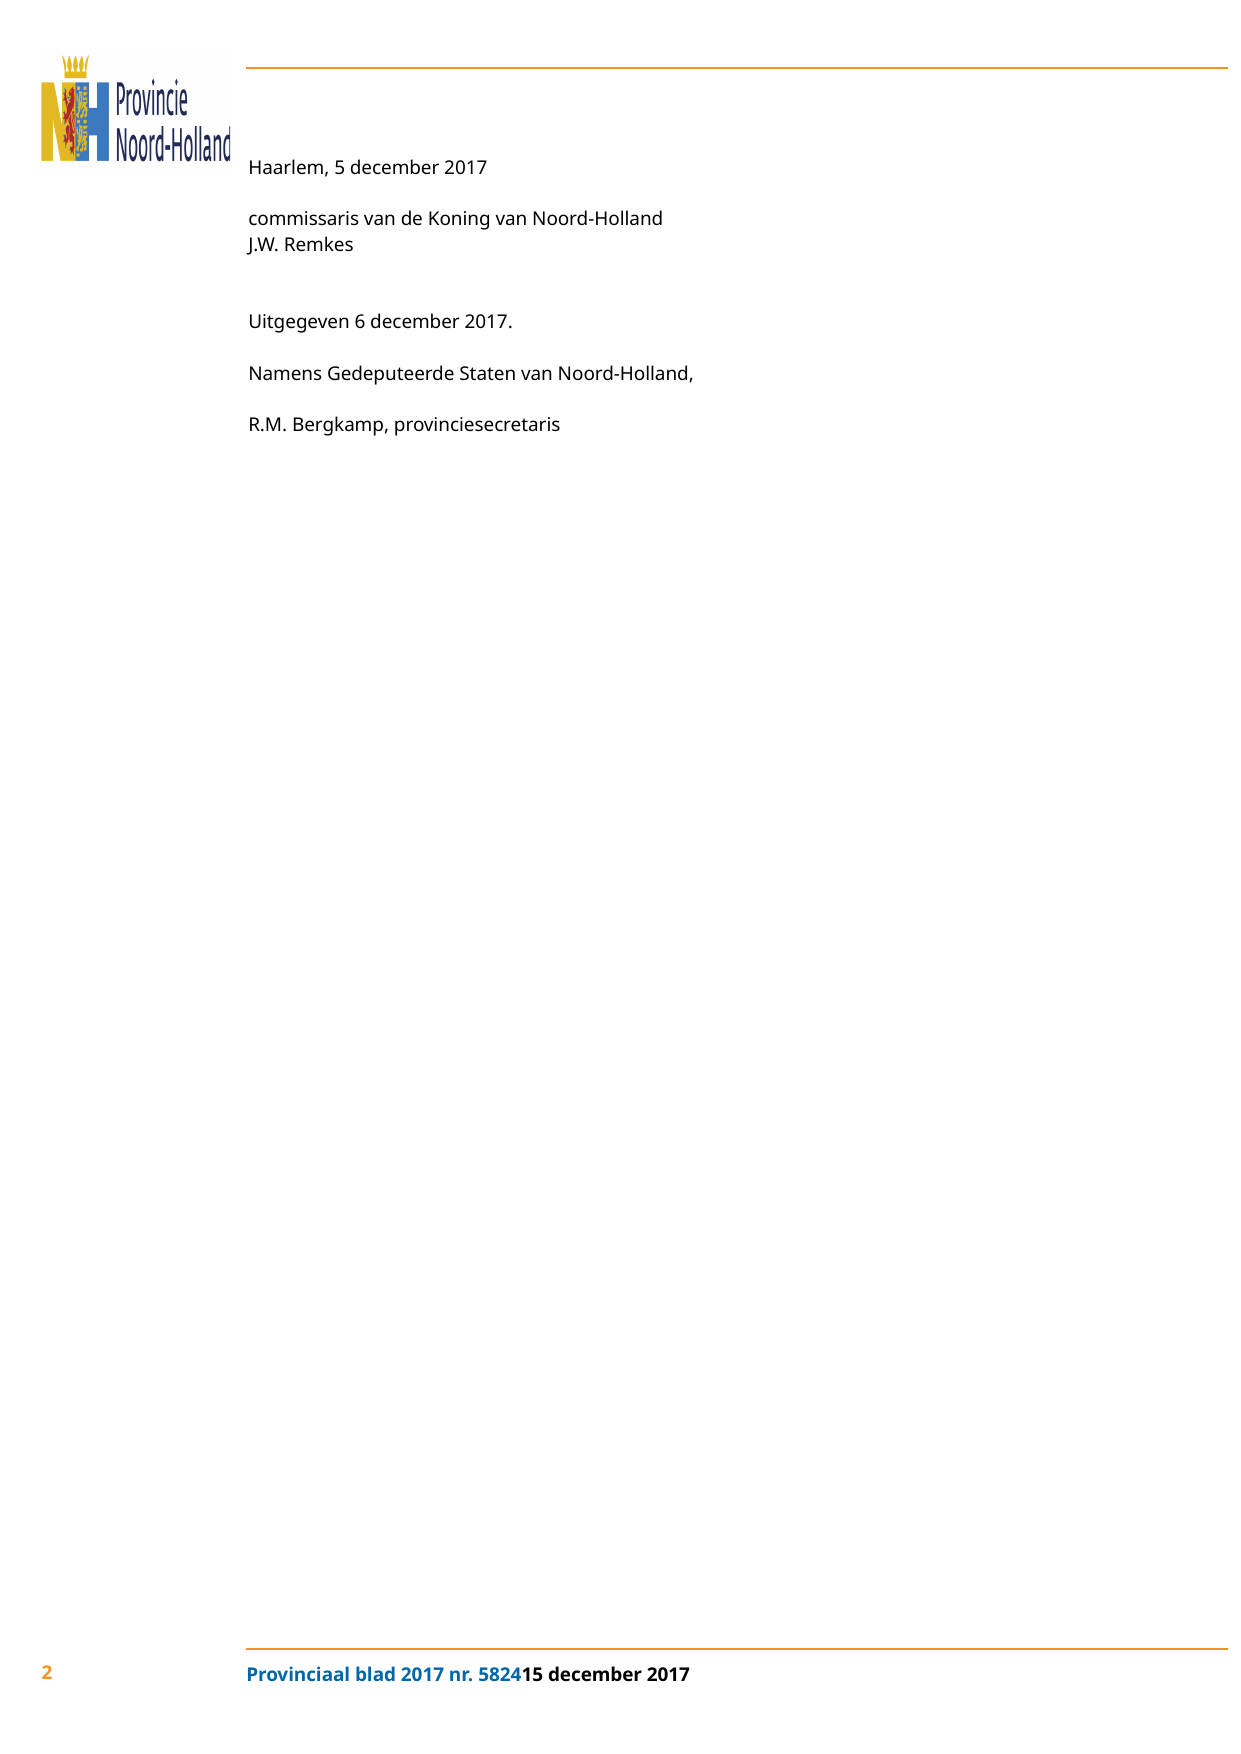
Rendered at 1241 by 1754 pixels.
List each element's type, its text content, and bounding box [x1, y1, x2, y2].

text Haarlem, 5 december 2017 [248, 154, 1152, 180]
text Namens Gedeputeerde Staten van Noord-Holland, [248, 360, 1152, 386]
text commissaris van de Koning van Noord-Holland [248, 205, 1152, 231]
picture [41, 47, 231, 172]
text J.W. Remkes [248, 231, 1152, 257]
text Uitgegeven 6 december 2017. [248, 308, 1152, 334]
text R.M. Bergkamp, provinciesecretaris [248, 411, 1152, 437]
